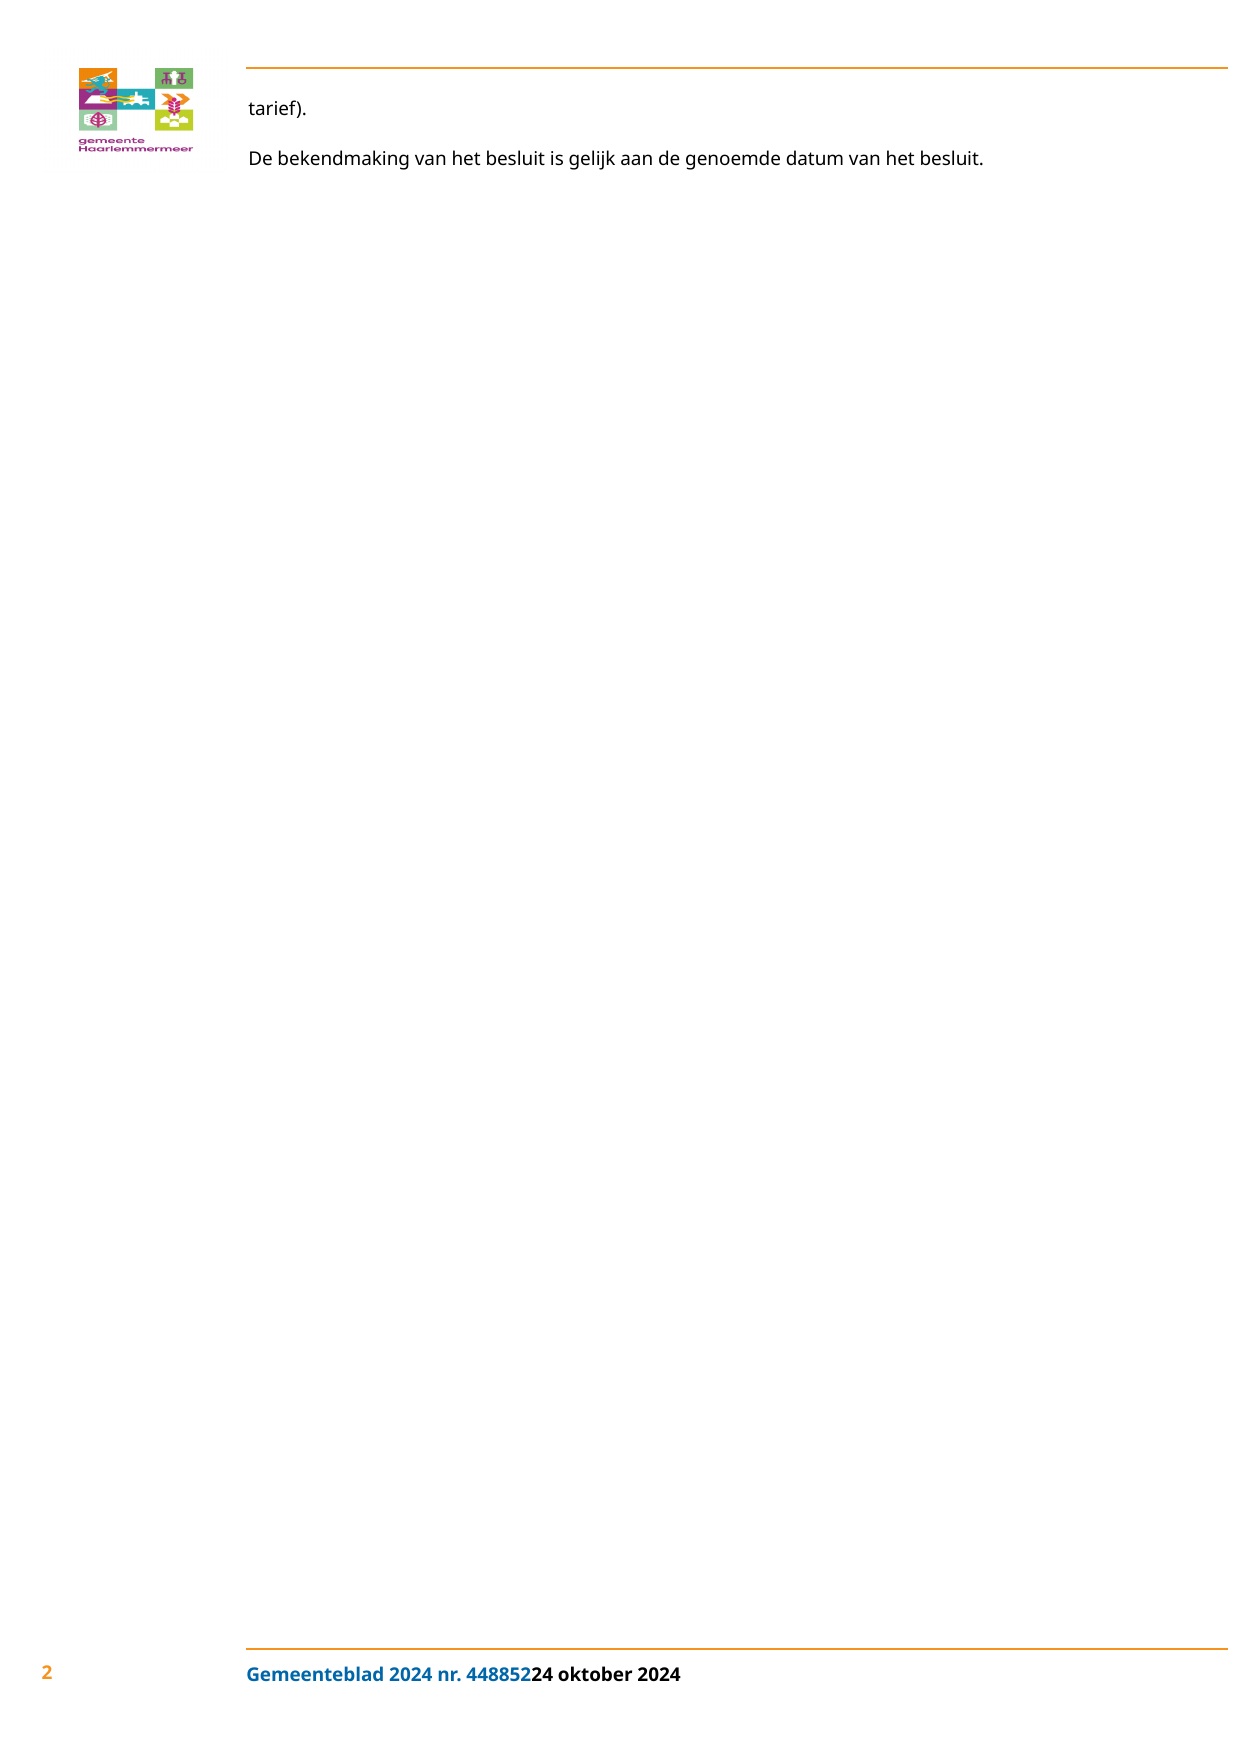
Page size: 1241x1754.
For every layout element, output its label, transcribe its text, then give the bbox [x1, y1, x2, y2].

text De bekendmaking van het besluit is gelijk aan de genoemde datum van het besluit. [248, 145, 1152, 171]
picture [41, 47, 231, 172]
text tarief). [248, 95, 1152, 121]
